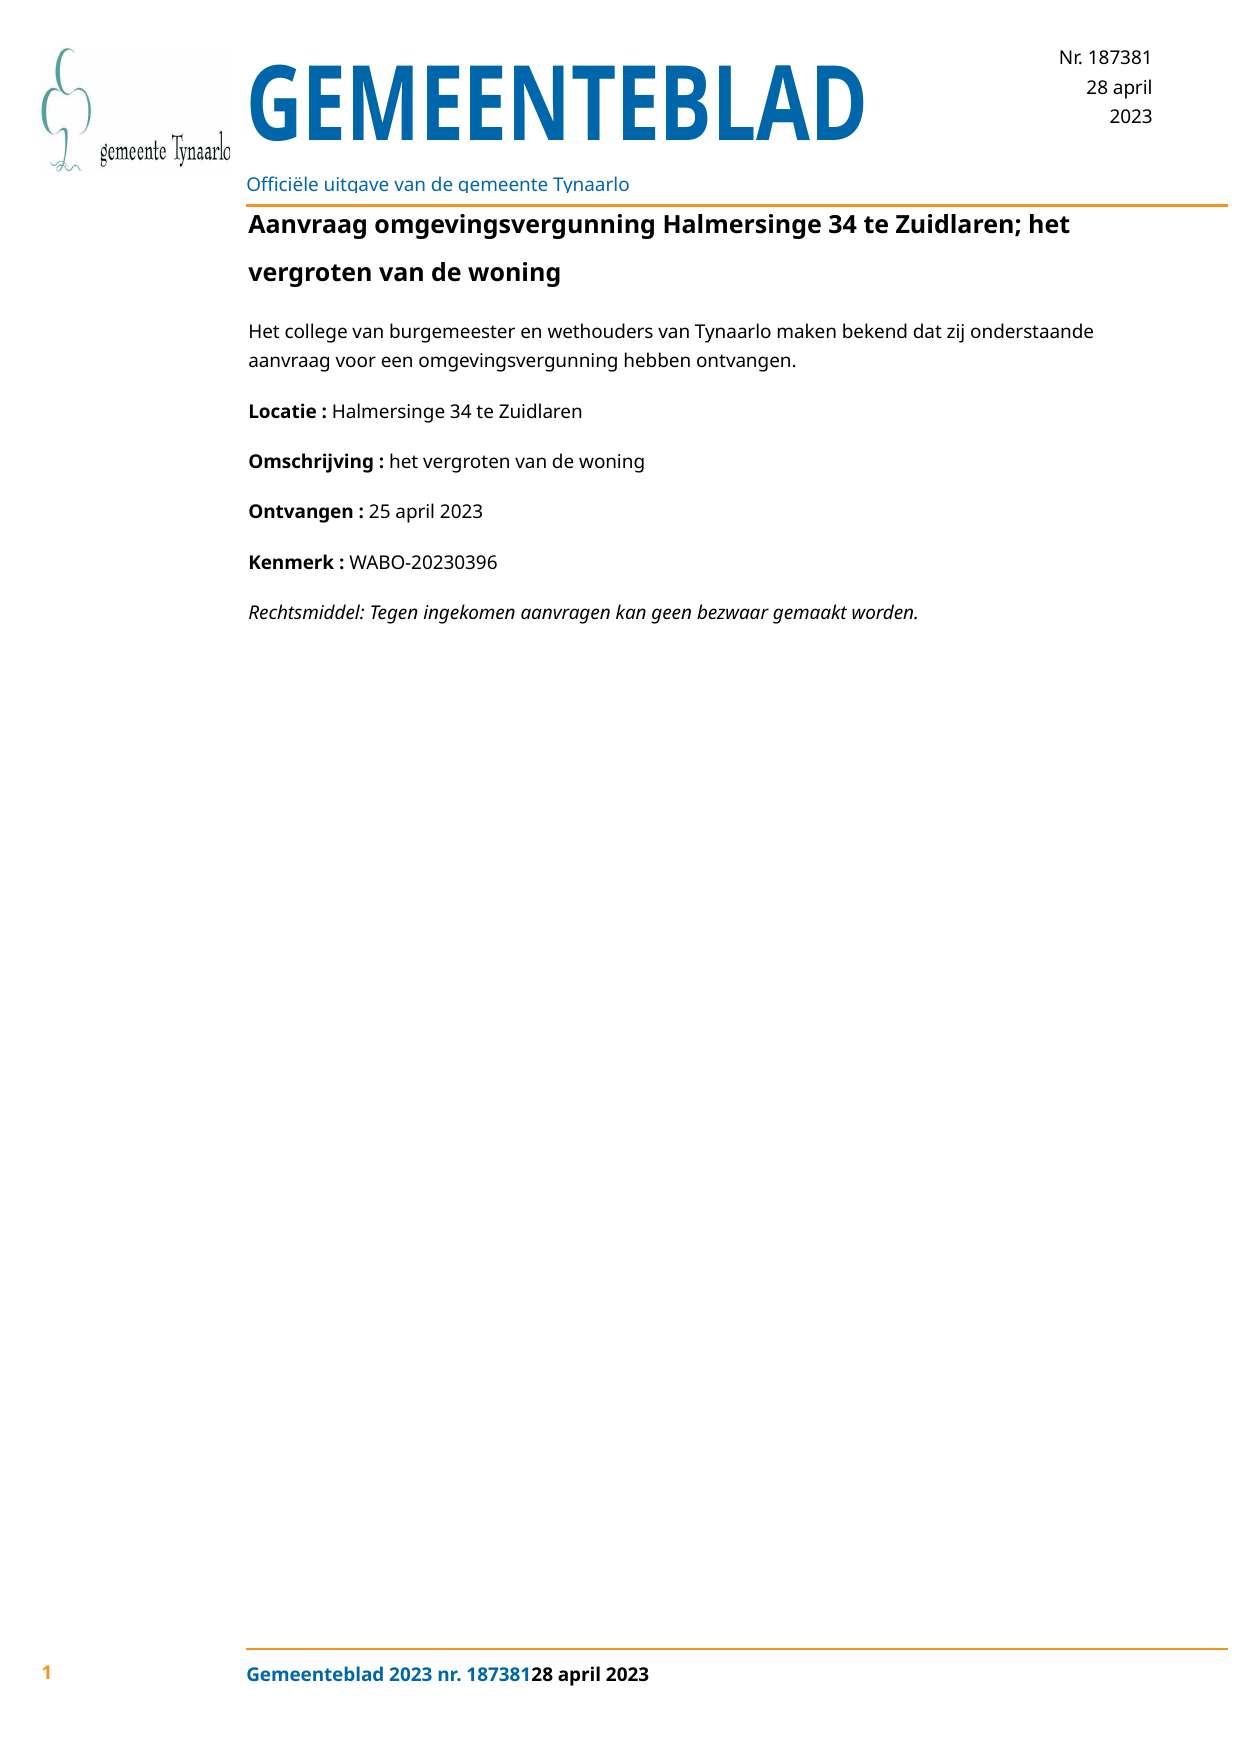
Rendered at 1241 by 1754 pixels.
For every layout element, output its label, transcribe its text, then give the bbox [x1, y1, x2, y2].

text Het college van burgemeester en wethouders van Tynaarlo maken bekend dat zij onderstaande aanvraag voor een omgevingsvergunning hebben ontvangen. [248, 318, 1152, 373]
text Omschrijving : het vergroten van de woning [248, 448, 1152, 474]
text Kenmerk : WABO-20230396 [248, 549, 1152, 575]
text Aanvraag omgevingsvergunning Halmersinge 34 te Zuidlaren; het vergroten van de woning [248, 207, 1152, 288]
text Ontvangen : 25 april 2023 [248, 499, 1152, 524]
text Locatie : Halmersinge 34 te Zuidlaren [248, 398, 1152, 424]
picture [41, 47, 231, 172]
text Rechtsmiddel: Tegen ingekomen aanvragen kan geen bezwaar gemaakt worden. [248, 599, 1152, 625]
